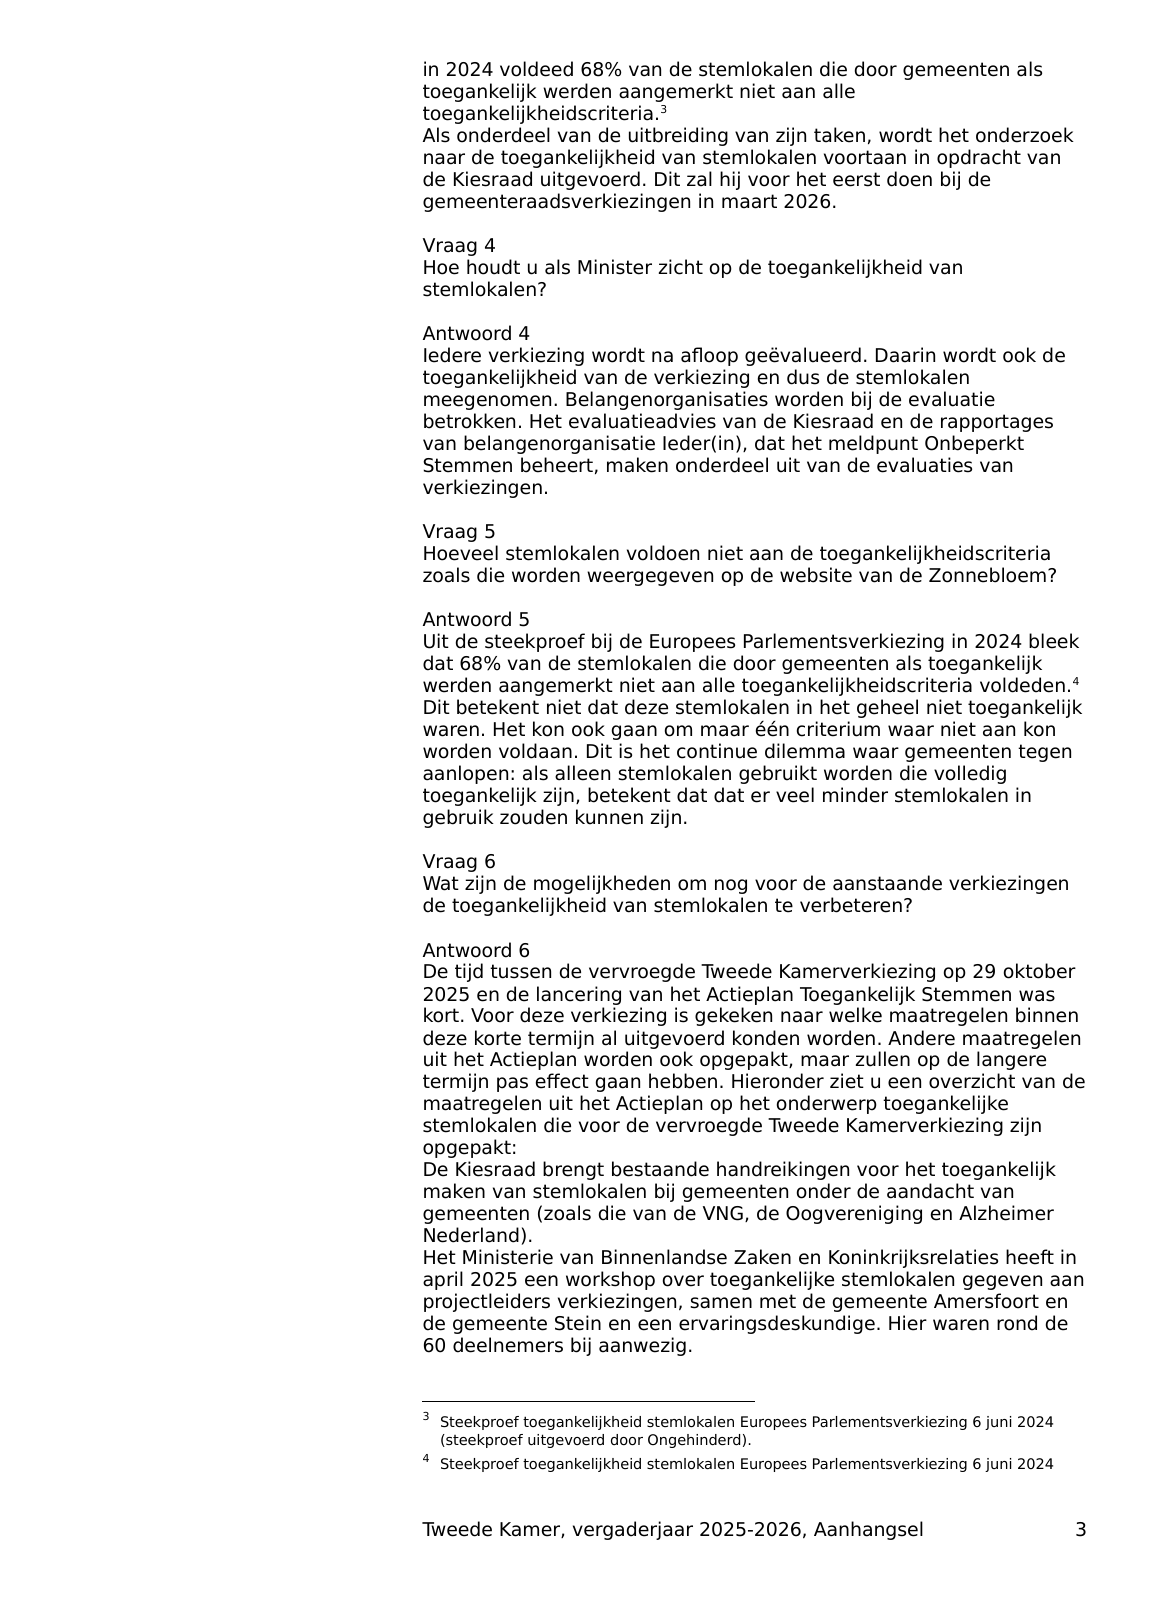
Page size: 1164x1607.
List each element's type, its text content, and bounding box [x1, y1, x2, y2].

text De tijd tussen de vervroegde Tweede Kamerverkiezing op 29 oktober 2025 en de lancering van het Actieplan Toegankelijk Stemmen was kort. Voor deze verkiezing is gekeken naar welke maatregelen binnen deze korte termijn al uitgevoerd konden worden. Andere maatregelen uit het Actieplan worden ook opgepakt, maar zullen op de langere termijn pas effect gaan hebben. Hieronder ziet u een overzicht van de maatregelen uit het Actieplan op het onderwerp toegankelijke stemlokalen die voor de vervroegde Tweede Kamerverkiezing zijn opgepakt: [422, 961, 1087, 1159]
text Als onderdeel van de uitbreiding van zijn taken, wordt het onderzoek naar de toegankelijkheid van stemlokalen voortaan in opdracht van de Kiesraad uitgevoerd. Dit zal hij voor het eerst doen bij de gemeenteraadsverkiezingen in maart 2026. [422, 125, 1087, 213]
text Vraag 5 [422, 521, 1087, 543]
text Antwoord 4 [422, 323, 1087, 345]
text Antwoord 6 [422, 939, 1087, 961]
text Vraag 6 [422, 851, 1087, 873]
text Iedere verkiezing wordt na afloop geëvalueerd. Daarin wordt ook de toegankelijkheid van de verkiezing en dus de stemlokalen meegenomen. Belangenorganisaties worden bij de evaluatie betrokken. Het evaluatieadvies van de Kiesraad en de rapportages van belangenorganisatie Ieder(in), dat het meldpunt Onbeperkt Stemmen beheert, maken onderdeel uit van de evaluaties van verkiezingen. [422, 345, 1087, 499]
text Hoe houdt u als Minister zicht op de toegankelijkheid van stemlokalen? [422, 257, 1087, 301]
text De Kiesraad brengt bestaande handreikingen voor het toegankelijk maken van stemlokalen bij gemeenten onder de aandacht van gemeenten (zoals die van de VNG, de Oogvereniging en Alzheimer Nederland). [422, 1159, 1087, 1247]
text Wat zijn de mogelijkheden om nog voor de aanstaande verkiezingen de toegankelijkheid van stemlokalen te verbeteren? [422, 873, 1087, 917]
text Steekproef toegankelijkheid stemlokalen Europees Parlementsverkiezing 6 juni 2024 (steekproef uitgevoerd door Ongehinderd). [422, 1410, 1087, 1449]
text Antwoord 5 [422, 609, 1087, 631]
text Het Ministerie van Binnenlandse Zaken en Koninkrijksrelaties heeft in april 2025 een workshop over toegankelijke stemlokalen gegeven aan projectleiders verkiezingen, samen met de gemeente Amersfoort en de gemeente Stein en een ervaringsdeskundige. Hier waren rond de 60 deelnemers bij aanwezig. [422, 1247, 1087, 1357]
text Uit de steekproef bij de Europees Parlementsverkiezing in 2024 bleek dat 68% van de stemlokalen die door gemeenten als toegankelijk werden aangemerkt niet aan alle toegankelijkheidscriteria voldeden. Dit betekent niet dat deze stemlokalen in het geheel niet toegankelijk waren. Het kon ook gaan om maar één criterium waar niet aan kon worden voldaan. Dit is het continue dilemma waar gemeenten tegen aanlopen: als alleen stemlokalen gebruikt worden die volledig toegankelijk zijn, betekent dat dat er veel minder stemlokalen in gebruik zouden kunnen zijn. [422, 631, 1087, 829]
text in 2024 voldeed 68% van de stemlokalen die door gemeenten als toegankelijk werden aangemerkt niet aan alle toegankelijkheidscriteria. [422, 59, 1087, 125]
text Hoeveel stemlokalen voldoen niet aan de toegankelijkheidscriteria zoals die worden weergegeven op de website van de Zonnebloem? [422, 543, 1087, 587]
text Vraag 4 [422, 235, 1087, 257]
text Steekproef toegankelijkheid stemlokalen Europees Parlementsverkiezing 6 juni 2024 [422, 1452, 1087, 1474]
